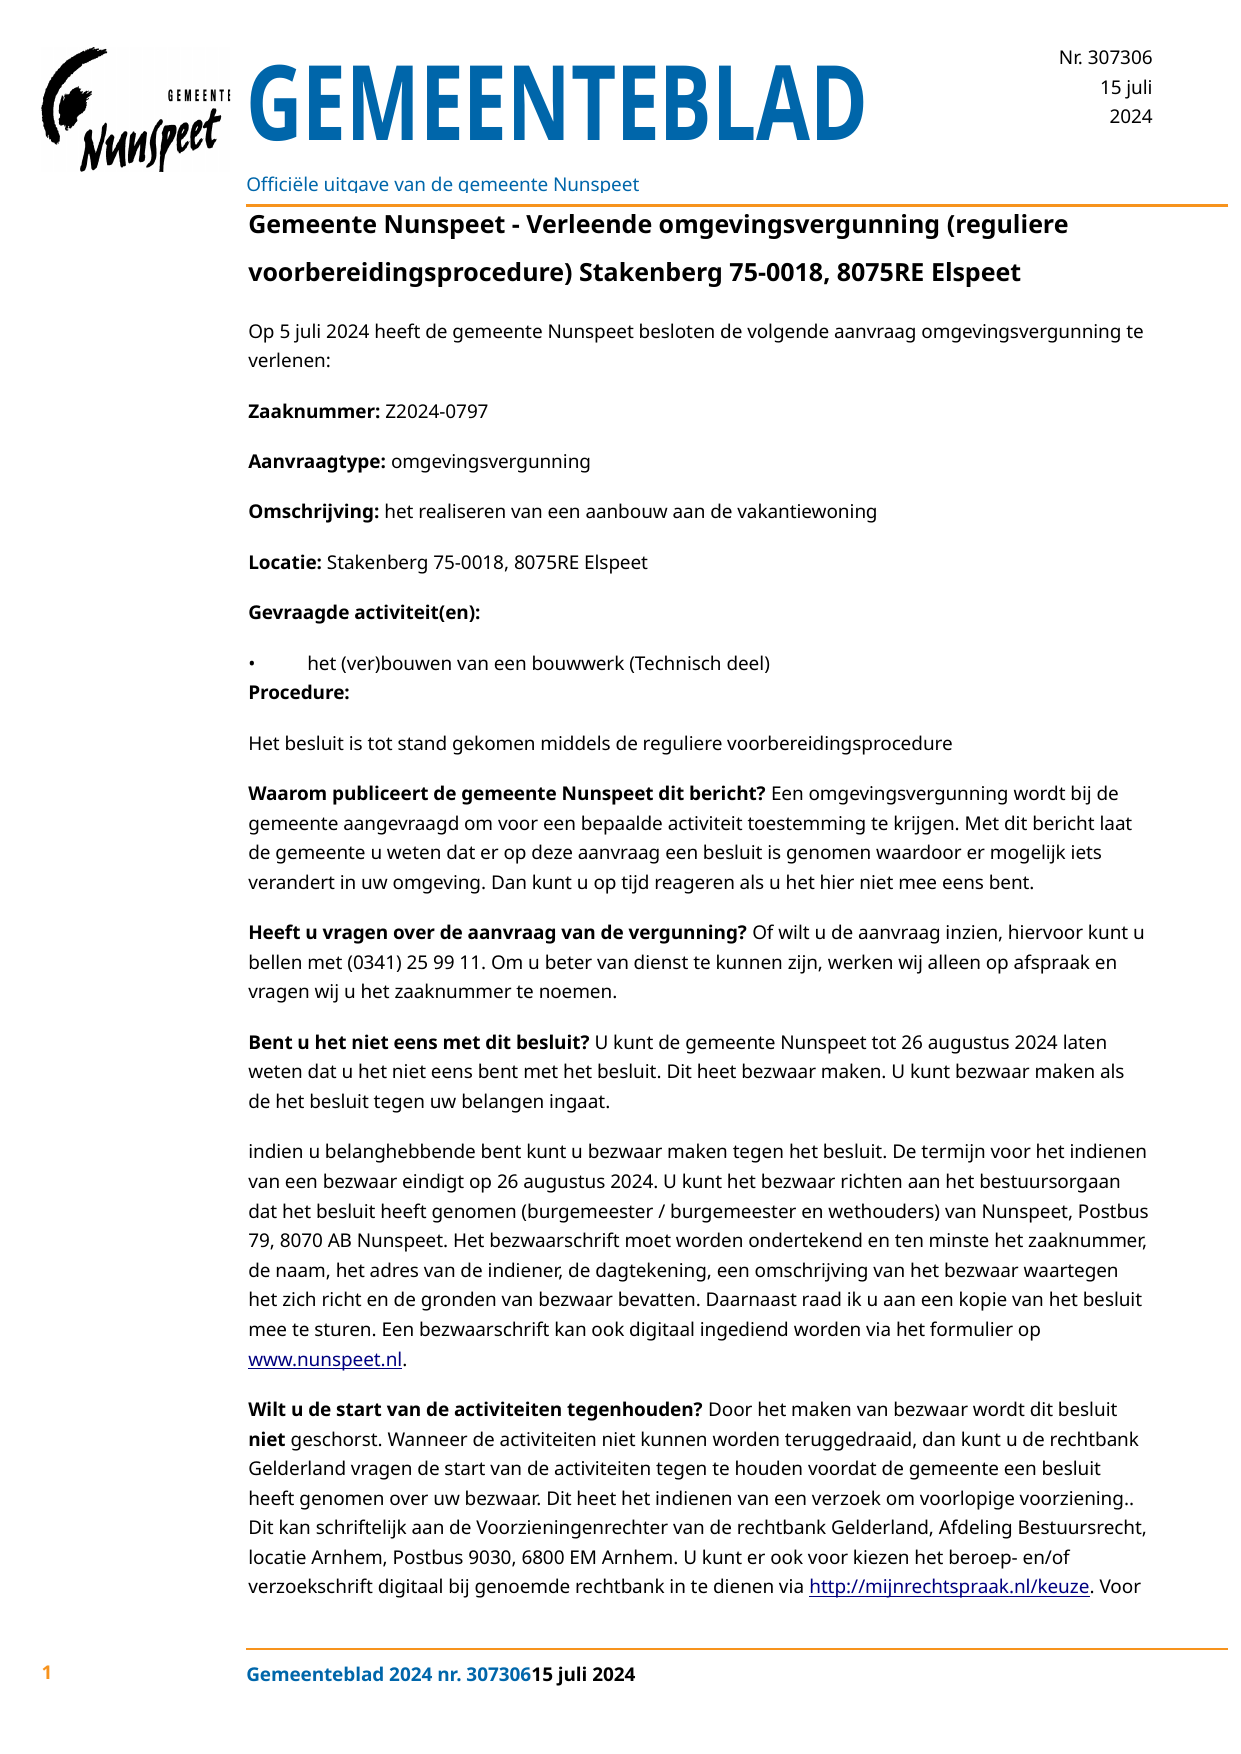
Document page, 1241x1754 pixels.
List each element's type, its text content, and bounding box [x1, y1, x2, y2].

text Gevraagde activiteit(en): [248, 599, 1152, 625]
text Zaaknummer: Z2024-0797 [248, 398, 1152, 424]
text Het besluit is tot stand gekomen middels de reguliere voorbereidingsprocedure [248, 730, 1152, 756]
picture [41, 47, 231, 172]
text Procedure: [248, 679, 1152, 705]
text Aanvraagtype: omgevingsvergunning [248, 448, 1152, 474]
text Locatie: Stakenberg 75-0018, 8075RE Elspeet [248, 549, 1152, 575]
text Waarom publiceert de gemeente Nunspeet dit bericht? Een omgevingsvergunning wordt bij de gemeente aangevraagd om voor een bepaalde activiteit toestemming te krijgen. Met dit bericht laat de gemeente u weten dat er op deze aanvraag een besluit is genomen waardoor er mogelijk iets verandert in uw omgeving. Dan kunt u op tijd reageren als u het hier niet mee eens bent. [248, 780, 1152, 895]
text Wilt u de start van de activiteiten tegenhouden? Door het maken van bezwaar wordt dit besluit niet geschorst. Wanneer de activiteiten niet kunnen worden teruggedraaid, dan kunt u de rechtbank Gelderland vragen de start van de activiteiten tegen te houden voordat de gemeente een besluit heeft genomen over uw bezwaar. Dit heet het indienen van een verzoek om voorlopige voorziening.. Dit kan schriftelijk aan de Voorzieningenrechter van de rechtbank Gelderland, Afdeling Bestuursrecht, locatie Arnhem, Postbus 9030, 6800 EM Arnhem. U kunt er ook voor kiezen het beroep- en/of verzoekschrift digitaal bij genoemde rechtbank in te dienen via http://mijnrechtspraak.nl/keuze. Voor [248, 1396, 1152, 1599]
text Op 5 juli 2024 heeft de gemeente Nunspeet besloten de volgende aanvraag omgevingsvergunning te verlenen: [248, 318, 1152, 373]
text indien u belanghebbende bent kunt u bezwaar maken tegen het besluit. De termijn voor het indienen van een bezwaar eindigt op 26 augustus 2024. U kunt het bezwaar richten aan het bestuursorgaan dat het besluit heeft genomen (burgemeester / burgemeester en wethouders) van Nunspeet, Postbus 79, 8070 AB Nunspeet. Het bezwaarschrift moet worden ondertekend en ten minste het zaaknummer, de naam, het adres van de indiener, de dagtekening, een omschrijving van het bezwaar waartegen het zich richt en de gronden van bezwaar bevatten. Daarnaast raad ik u aan een kopie van het besluit mee te sturen. Een bezwaarschrift kan ook digitaal ingediend worden via het formulier op www.nunspeet.nl. [248, 1139, 1152, 1372]
text Heeft u vragen over de aanvraag van de vergunning? Of wilt u de aanvraag inzien, hiervoor kunt u bellen met (0341) 25 99 11. Om u beter van dienst te kunnen zijn, werken wij alleen op afspraak en vragen wij u het zaaknummer te noemen. [248, 919, 1152, 1004]
list het (ver)bouwen van een bouwwerk (Technisch deel) [248, 650, 1152, 676]
text Bent u het niet eens met dit besluit? U kunt de gemeente Nunspeet tot 26 augustus 2024 laten weten dat u het niet eens bent met het besluit. Dit heet bezwaar maken. U kunt bezwaar maken als de het besluit tegen uw belangen ingaat. [248, 1029, 1152, 1114]
text Omschrijving: het realiseren van een aanbouw aan de vakantiewoning [248, 499, 1152, 524]
text Gemeente Nunspeet - Verleende omgevingsvergunning (reguliere voorbereidingsprocedure) Stakenberg 75-0018, 8075RE Elspeet [248, 207, 1152, 288]
